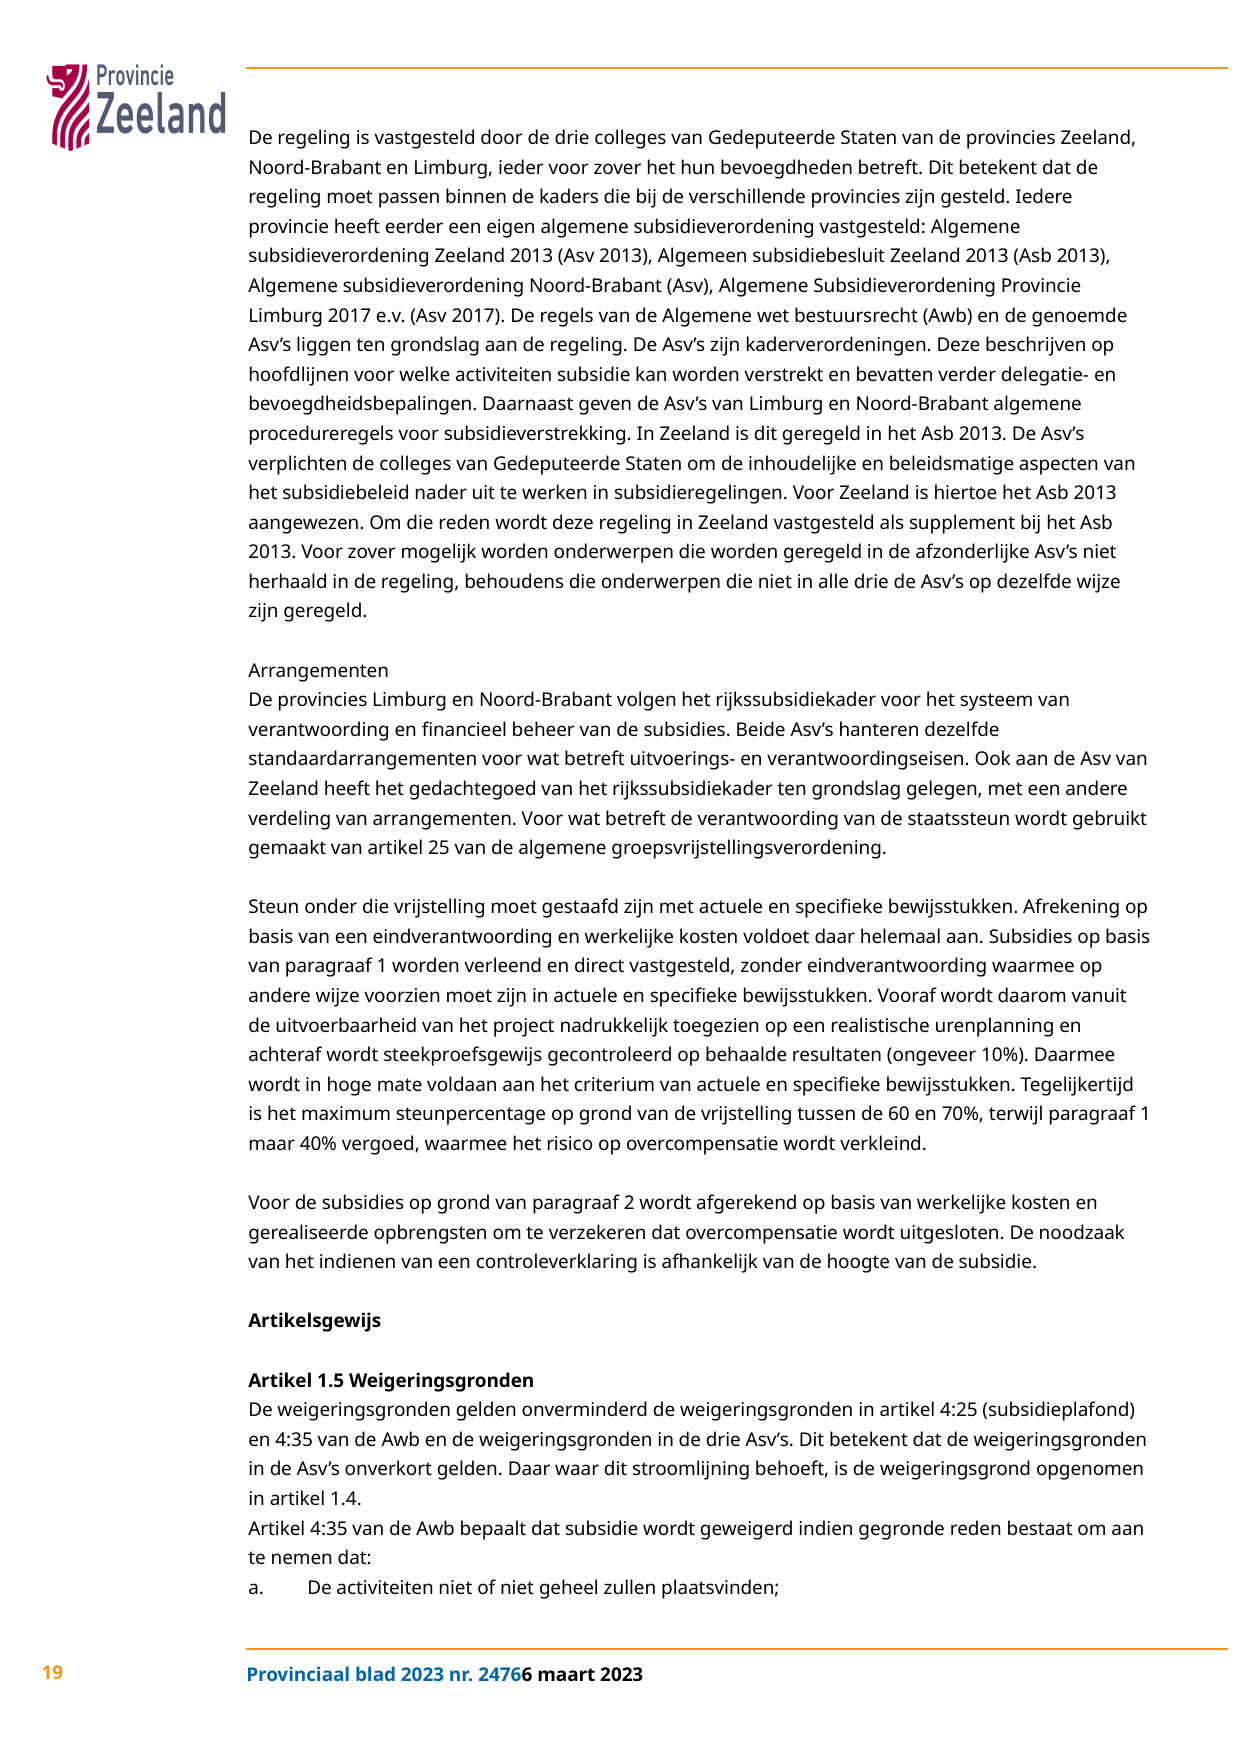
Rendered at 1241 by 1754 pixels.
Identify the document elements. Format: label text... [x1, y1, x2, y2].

picture [41, 47, 231, 172]
text De weigeringsgronden gelden onverminderd de weigeringsgronden in artikel 4:25 (subsidieplafond) en 4:35 van de Awb en de weigeringsgronden in de drie Asv’s. Dit betekent dat de weigeringsgronden in de Asv’s onverkort gelden. Daar waar dit stroomlijning behoeft, is de weigeringsgrond opgenomen in artikel 1.4. [248, 1396, 1152, 1511]
text Arrangementen [248, 657, 1152, 683]
text De provincies Limburg en Noord-Brabant volgen het rijkssubsidiekader voor het systeem van verantwoording en financieel beheer van de subsidies. Beide Asv’s hanteren dezelfde standaardarrangementen voor wat betreft uitvoerings- en verantwoordingseisen. Ook aan de Asv van Zeeland heeft het gedachtegoed van het rijkssubsidiekader ten grondslag gelegen, met een andere verdeling van arrangementen. Voor wat betreft de verantwoording van de staatssteun wordt gebruikt gemaakt van artikel 25 van de algemene groepsvrijstellingsverordening. [248, 686, 1152, 860]
text Artikel 1.5 Weigeringsgronden [248, 1367, 1152, 1393]
text Artikel 4:35 van de Awb bepaalt dat subsidie wordt geweigerd indien gegronde reden bestaat om aan te nemen dat: [248, 1515, 1152, 1570]
text De regeling is vastgesteld door de drie colleges van Gedeputeerde Staten van de provincies Zeeland, Noord-Brabant en Limburg, ieder voor zover het hun bevoegdheden betreft. Dit betekent dat de regeling moet passen binnen de kaders die bij de verschillende provincies zijn gesteld. Iedere provincie heeft eerder een eigen algemene subsidieverordening vastgesteld: Algemene subsidieverordening Zeeland 2013 (Asv 2013), Algemeen subsidiebesluit Zeeland 2013 (Asb 2013), Algemene subsidieverordening Noord-Brabant (Asv), Algemene Subsidieverordening Provincie Limburg 2017 e.v. (Asv 2017). De regels van de Algemene wet bestuursrecht (Awb) en de genoemde Asv’s liggen ten grondslag aan de regeling. De Asv’s zijn kaderverordeningen. Deze beschrijven op hoofdlijnen voor welke activiteiten subsidie kan worden verstrekt en bevatten verder delegatie- en bevoegdheidsbepalingen. Daarnaast geven de Asv’s van Limburg en Noord-Brabant algemene procedureregels voor subsidieverstrekking. In Zeeland is dit geregeld in het Asb 2013. De Asv’s verplichten de colleges van Gedeputeerde Staten om de inhoudelijke en beleidsmatige aspecten van het subsidiebeleid nader uit te werken in subsidieregelingen. Voor Zeeland is hiertoe het Asb 2013 aangewezen. Om die reden wordt deze regeling in Zeeland vastgesteld als supplement bij het Asb 2013. Voor zover mogelijk worden onderwerpen die worden geregeld in de afzonderlijke Asv’s niet herhaald in de regeling, behoudens die onderwerpen die niet in alle drie de Asv’s op dezelfde wijze zijn geregeld. [248, 124, 1152, 623]
text Artikelsgewijs [248, 1308, 1152, 1333]
text Voor de subsidies op grond van paragraaf 2 wordt afgerekend op basis van werkelijke kosten en gerealiseerde opbrengsten om te verzekeren dat overcompensatie wordt uitgesloten. De noodzaak van het indienen van een controleverklaring is afhankelijk van de hoogte van de subsidie. [248, 1189, 1152, 1274]
list De activiteiten niet of niet geheel zullen plaatsvinden; [248, 1574, 1152, 1600]
text Steun onder die vrijstelling moet gestaafd zijn met actuele en specifieke bewijsstukken. Afrekening op basis van een eindverantwoording en werkelijke kosten voldoet daar helemaal aan. Subsidies op basis van paragraaf 1 worden verleend en direct vastgesteld, zonder eindverantwoording waarmee op andere wijze voorzien moet zijn in actuele en specifieke bewijsstukken. Vooraf wordt daarom vanuit de uitvoerbaarheid van het project nadrukkelijk toegezien op een realistische urenplanning en achteraf wordt steekproefsgewijs gecontroleerd op behaalde resultaten (ongeveer 10%). Daarmee wordt in hoge mate voldaan aan het criterium van actuele en specifieke bewijsstukken. Tegelijkertijd is het maximum steunpercentage op grond van de vrijstelling tussen de 60 en 70%, terwijl paragraaf 1 maar 40% vergoed, waarmee het risico op overcompensatie wordt verkleind. [248, 893, 1152, 1156]
